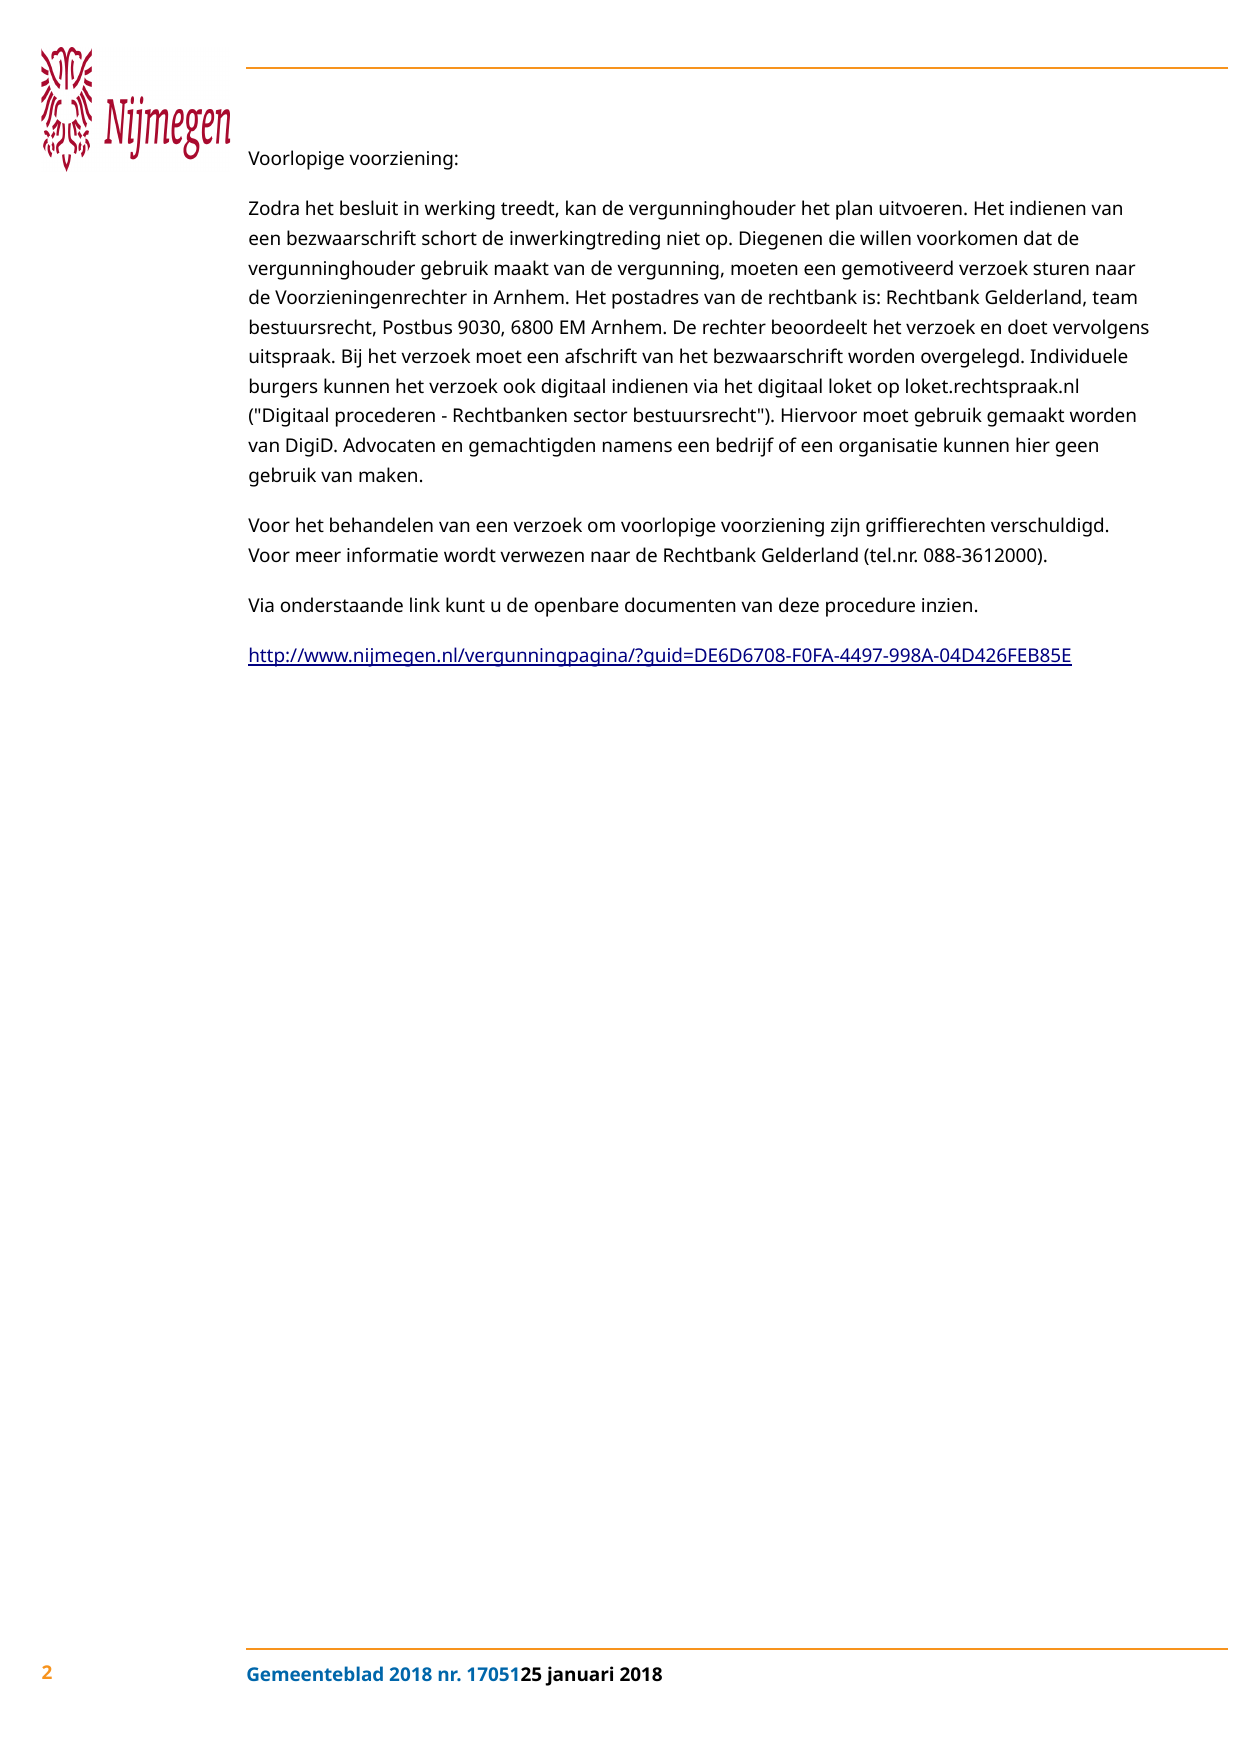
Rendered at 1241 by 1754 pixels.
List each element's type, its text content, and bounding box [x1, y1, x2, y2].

text Via onderstaande link kunt u de openbare documenten van deze procedure inzien. [248, 592, 1152, 618]
text Voorlopige voorziening: [248, 145, 1152, 171]
text Voor het behandelen van een verzoek om voorlopige voorziening zijn griffierechten verschuldigd. Voor meer informatie wordt verwezen naar de Rechtbank Gelderland (tel.nr. 088-3612000). [248, 512, 1152, 568]
text Zodra het besluit in werking treedt, kan de vergunninghouder het plan uitvoeren. Het indienen van een bezwaarschrift schort de inwerkingtreding niet op. Diegenen die willen voorkomen dat de vergunninghouder gebruik maakt van de vergunning, moeten een gemotiveerd verzoek sturen naar de Voorzieningenrechter in Arnhem. Het postadres van de rechtbank is: Rechtbank Gelderland, team bestuursrecht, Postbus 9030, 6800 EM Arnhem. De rechter beoordeelt het verzoek en doet vervolgens uitspraak. Bij het verzoek moet een afschrift van het bezwaarschrift worden overgelegd. Individuele burgers kunnen het verzoek ook digitaal indienen via het digitaal loket op loket.rechtspraak.nl ("Digitaal procederen - Rechtbanken sector bestuursrecht"). Hiervoor moet gebruik gemaakt worden van DigiD. Advocaten en gemachtigden namens een bedrijf of een organisatie kunnen hier geen gebruik van maken. [248, 196, 1152, 488]
picture [41, 47, 231, 172]
text http://www.nijmegen.nl/vergunningpagina/?guid=DE6D6708-F0FA-4497-998A-04D426FEB85E [248, 643, 1152, 668]
